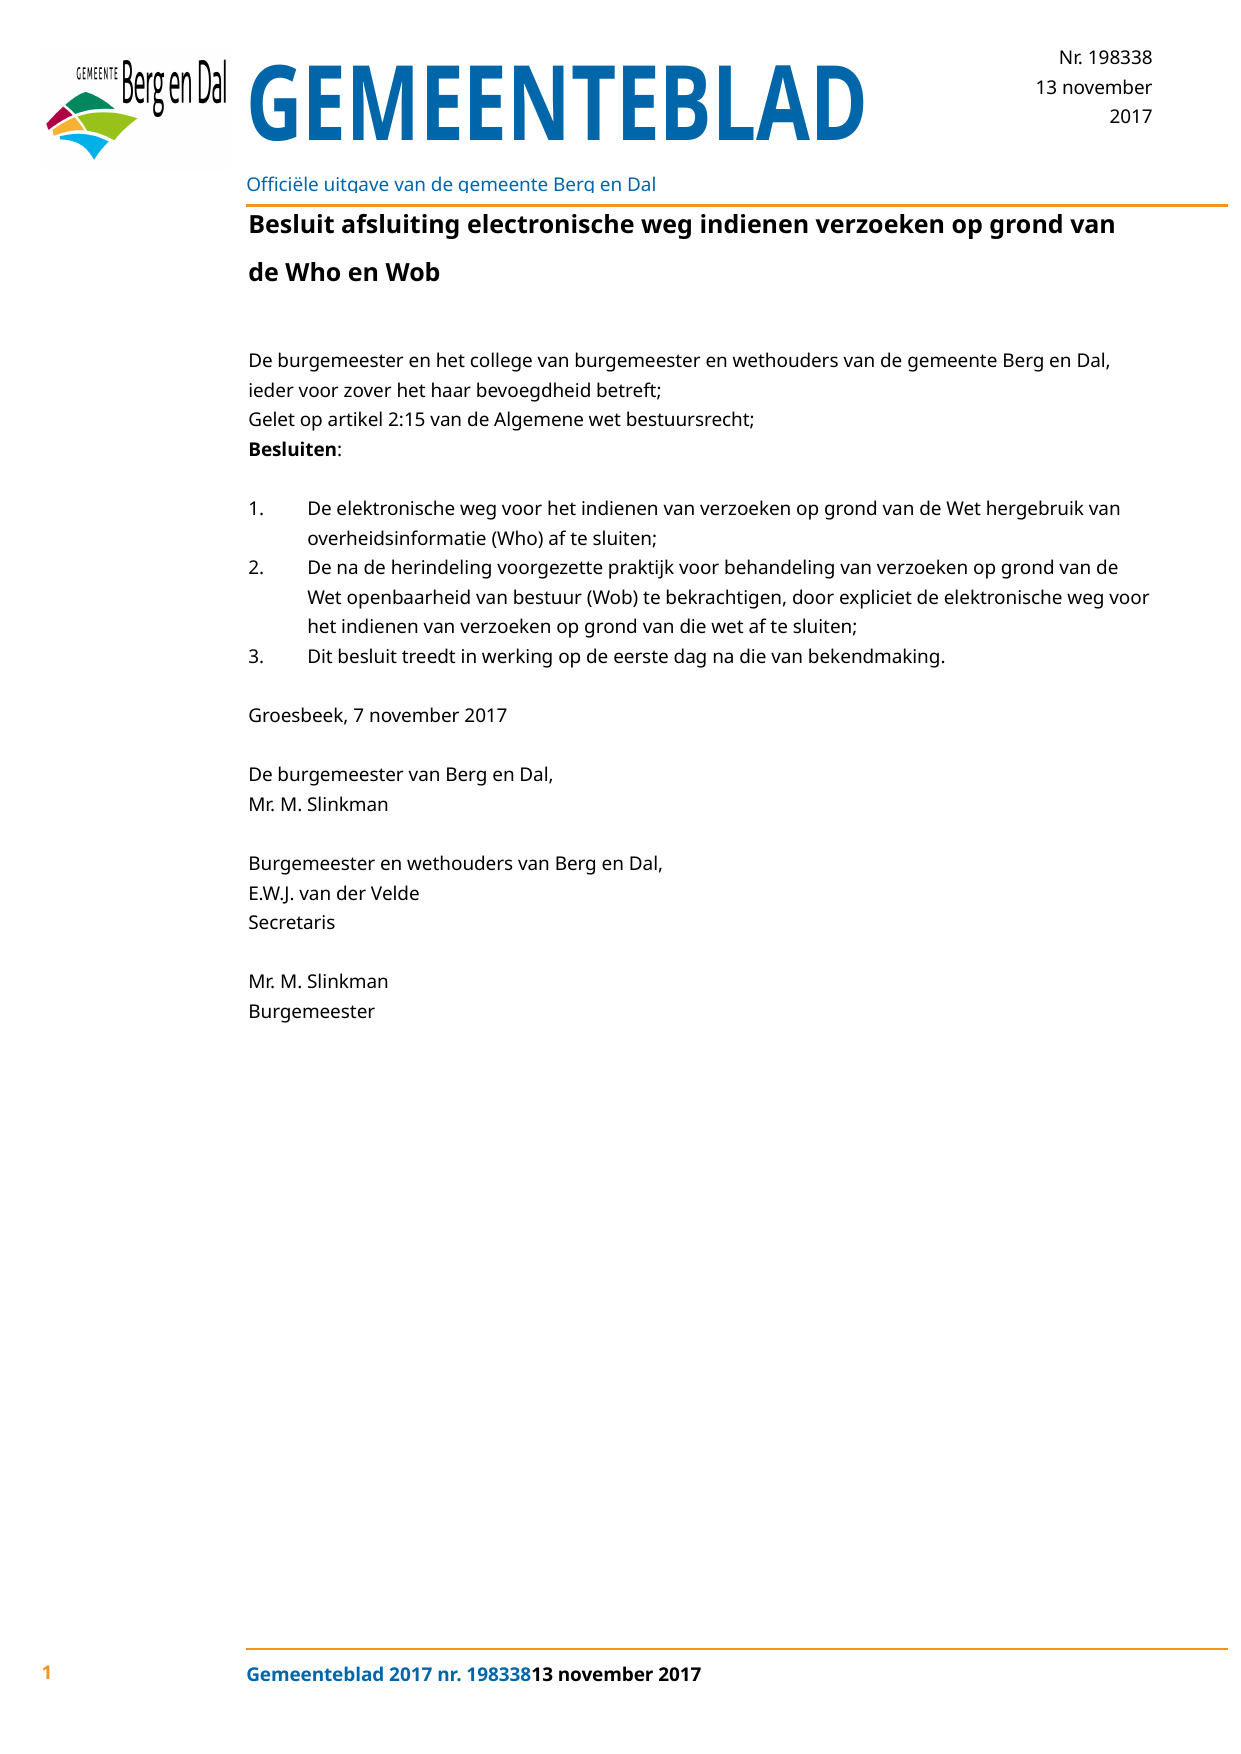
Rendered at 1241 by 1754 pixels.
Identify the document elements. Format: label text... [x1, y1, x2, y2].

text Secretaris [248, 909, 1152, 935]
text Besluit afsluiting electronische weg indienen verzoeken op grond van de Who en Wob [248, 207, 1152, 288]
picture [41, 47, 231, 172]
text E.W.J. van der Velde [248, 880, 1152, 906]
text Mr. M. Slinkman [248, 791, 1152, 817]
list De na de herindeling voorgezette praktijk voor behandeling van verzoeken op grond van de Wet openbaarheid van bestuur (Wob) te bekrachtigen, door expliciet de elektronische weg voor het indienen van verzoeken op grond van die wet af te sluiten; [248, 554, 1152, 639]
text De burgemeester en het college van burgemeester en wethouders van de gemeente Berg en Dal, ieder voor zover het haar bevoegdheid betreft; [248, 347, 1152, 403]
text De burgemeester van Berg en Dal, [248, 762, 1152, 787]
text Besluiten: [248, 436, 1152, 462]
text Groesbeek, 7 november 2017 [248, 702, 1152, 728]
text Mr. M. Slinkman [248, 969, 1152, 994]
text Burgemeester [248, 998, 1152, 1024]
text Gelet op artikel 2:15 van de Algemene wet bestuursrecht; [248, 407, 1152, 432]
list Dit besluit treedt in werking op de eerste dag na die van bekendmaking. [248, 643, 1152, 669]
text Burgemeester en wethouders van Berg en Dal, [248, 850, 1152, 876]
list De elektronische weg voor het indienen van verzoeken op grond van de Wet hergebruik van overheidsinformatie (Who) af te sluiten; [248, 495, 1152, 551]
